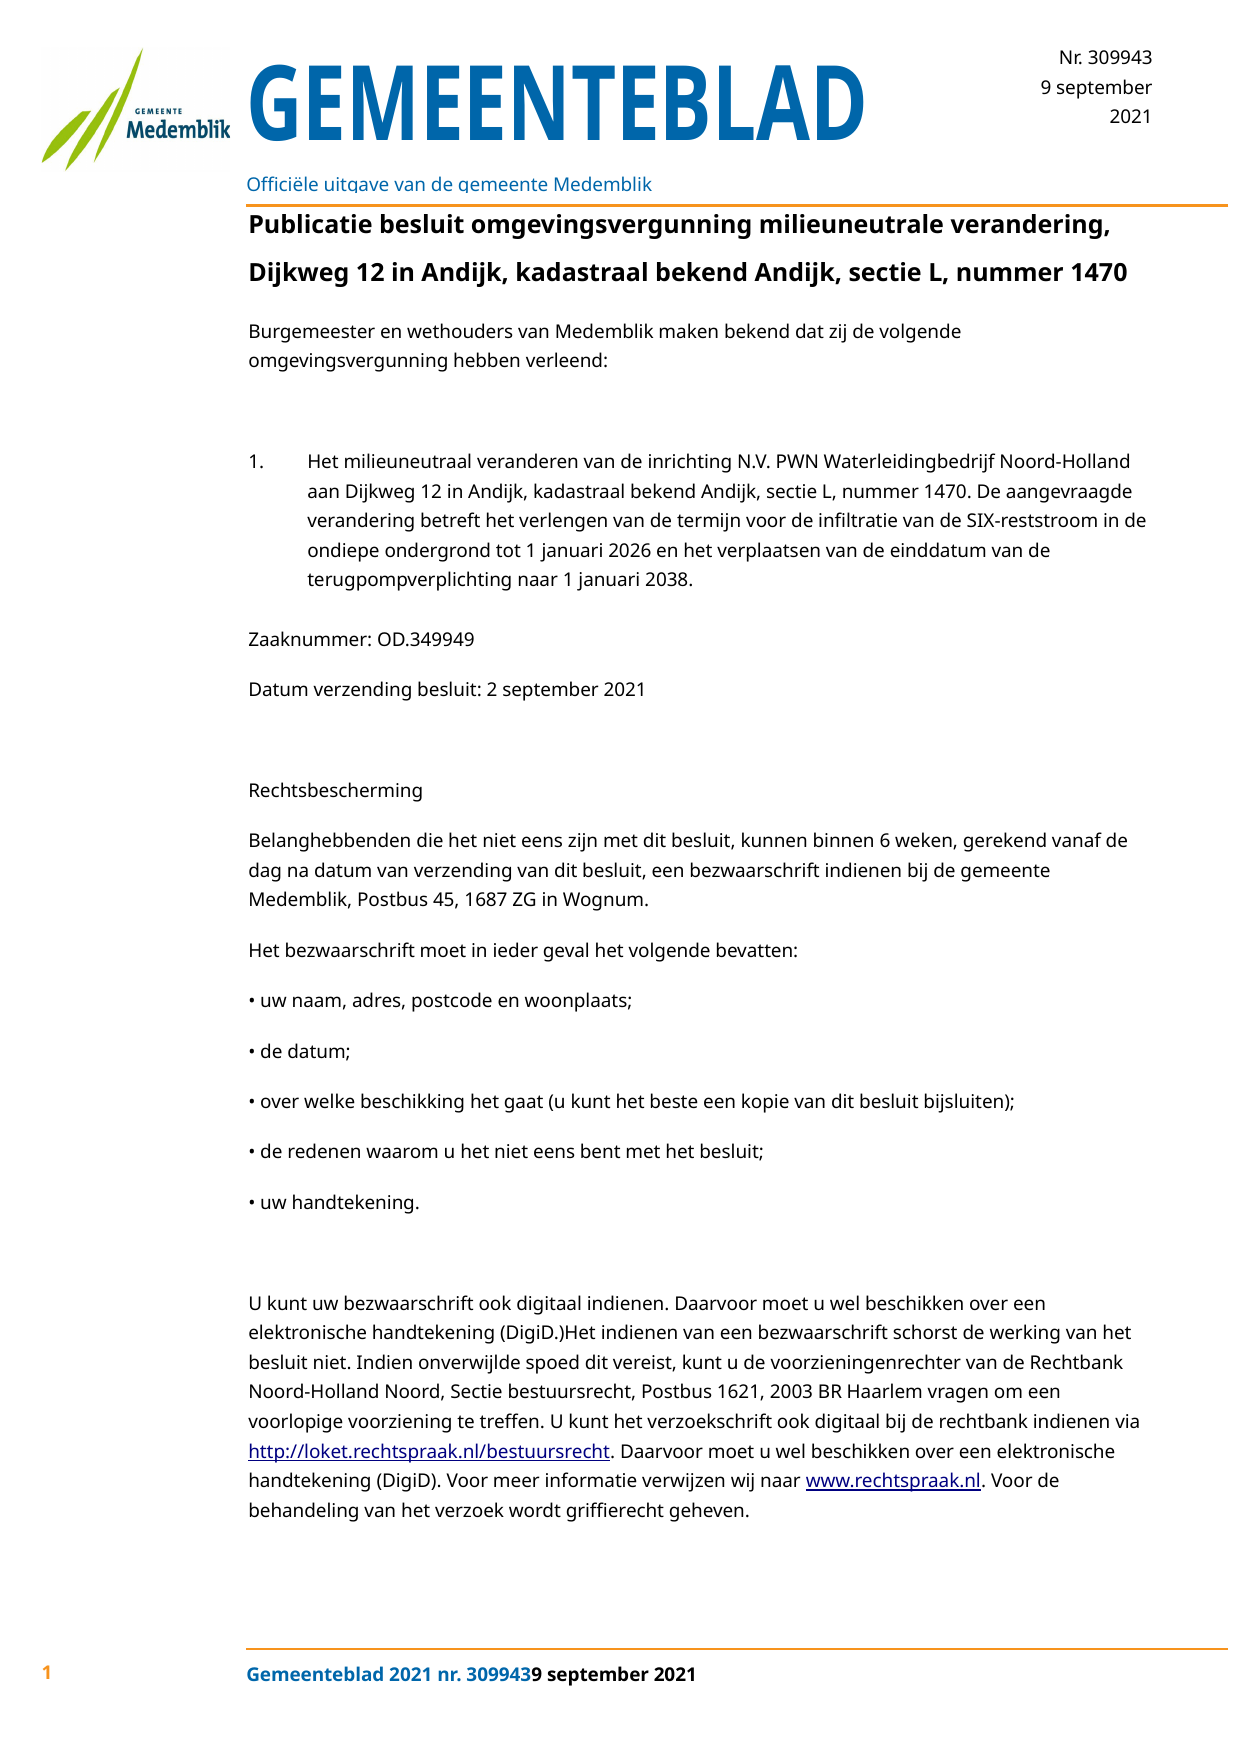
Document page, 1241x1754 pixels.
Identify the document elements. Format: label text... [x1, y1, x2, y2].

text Zaaknummer: OD.349949 [248, 626, 1152, 652]
text • over welke beschikking het gaat (u kunt het beste een kopie van dit besluit bijsluiten); [248, 1088, 1152, 1114]
text U kunt uw bezwaarschrift ook digitaal indienen. Daarvoor moet u wel beschikken over een elektronische handtekening (DigiD.)Het indienen van een bezwaarschrift schorst de werking van het besluit niet. Indien onverwijlde spoed dit vereist, kunt u de voorzieningenrechter van de Rechtbank Noord-Holland Noord, Sectie bestuursrecht, Postbus 1621, 2003 BR Haarlem vragen om een voorlopige voorziening te treffen. U kunt het verzoekschrift ook digitaal bij de rechtbank indienen via http://loket.rechtspraak.nl/bestuursrecht. Daarvoor moet u wel beschikken over een elektronische handtekening (DigiD). Voor meer informatie verwijzen wij naar www.rechtspraak.nl. Voor de behandeling van het verzoek wordt griffierecht geheven. [248, 1290, 1152, 1523]
text • uw naam, adres, postcode en woonplaats; [248, 987, 1152, 1013]
text Publicatie besluit omgevingsvergunning milieuneutrale verandering, Dijkweg 12 in Andijk, kadastraal bekend Andijk, sectie L, nummer 1470 [248, 207, 1152, 288]
text Rechtsbescherming [248, 777, 1152, 803]
text Belanghebbenden die het niet eens zijn met dit besluit, kunnen binnen 6 weken, gerekend vanaf de dag na datum van verzending van dit besluit, een bezwaarschrift indienen bij de gemeente Medemblik, Postbus 45, 1687 ZG in Wognum. [248, 827, 1152, 912]
text Het bezwaarschrift moet in ieder geval het volgende bevatten: [248, 937, 1152, 963]
text Datum verzending besluit: 2 september 2021 [248, 676, 1152, 702]
text • de datum; [248, 1038, 1152, 1064]
text Burgemeester en wethouders van Medemblik maken bekend dat zij de volgende omgevingsvergunning hebben verleend: [248, 318, 1152, 373]
list Het milieuneutraal veranderen van de inrichting N.V. PWN Waterleidingbedrijf Noord-Holland aan Dijkweg 12 in Andijk, kadastraal bekend Andijk, sectie L, nummer 1470. De aangevraagde verandering betreft het verlengen van de termijn voor de infiltratie van de SIX-reststroom in de ondiepe ondergrond tot 1 januari 2026 en het verplaatsen van de einddatum van de terugpompverplichting naar 1 januari 2038. [248, 448, 1152, 592]
text • de redenen waarom u het niet eens bent met het besluit; [248, 1139, 1152, 1164]
picture [41, 47, 231, 172]
text • uw handtekening. [248, 1189, 1152, 1215]
